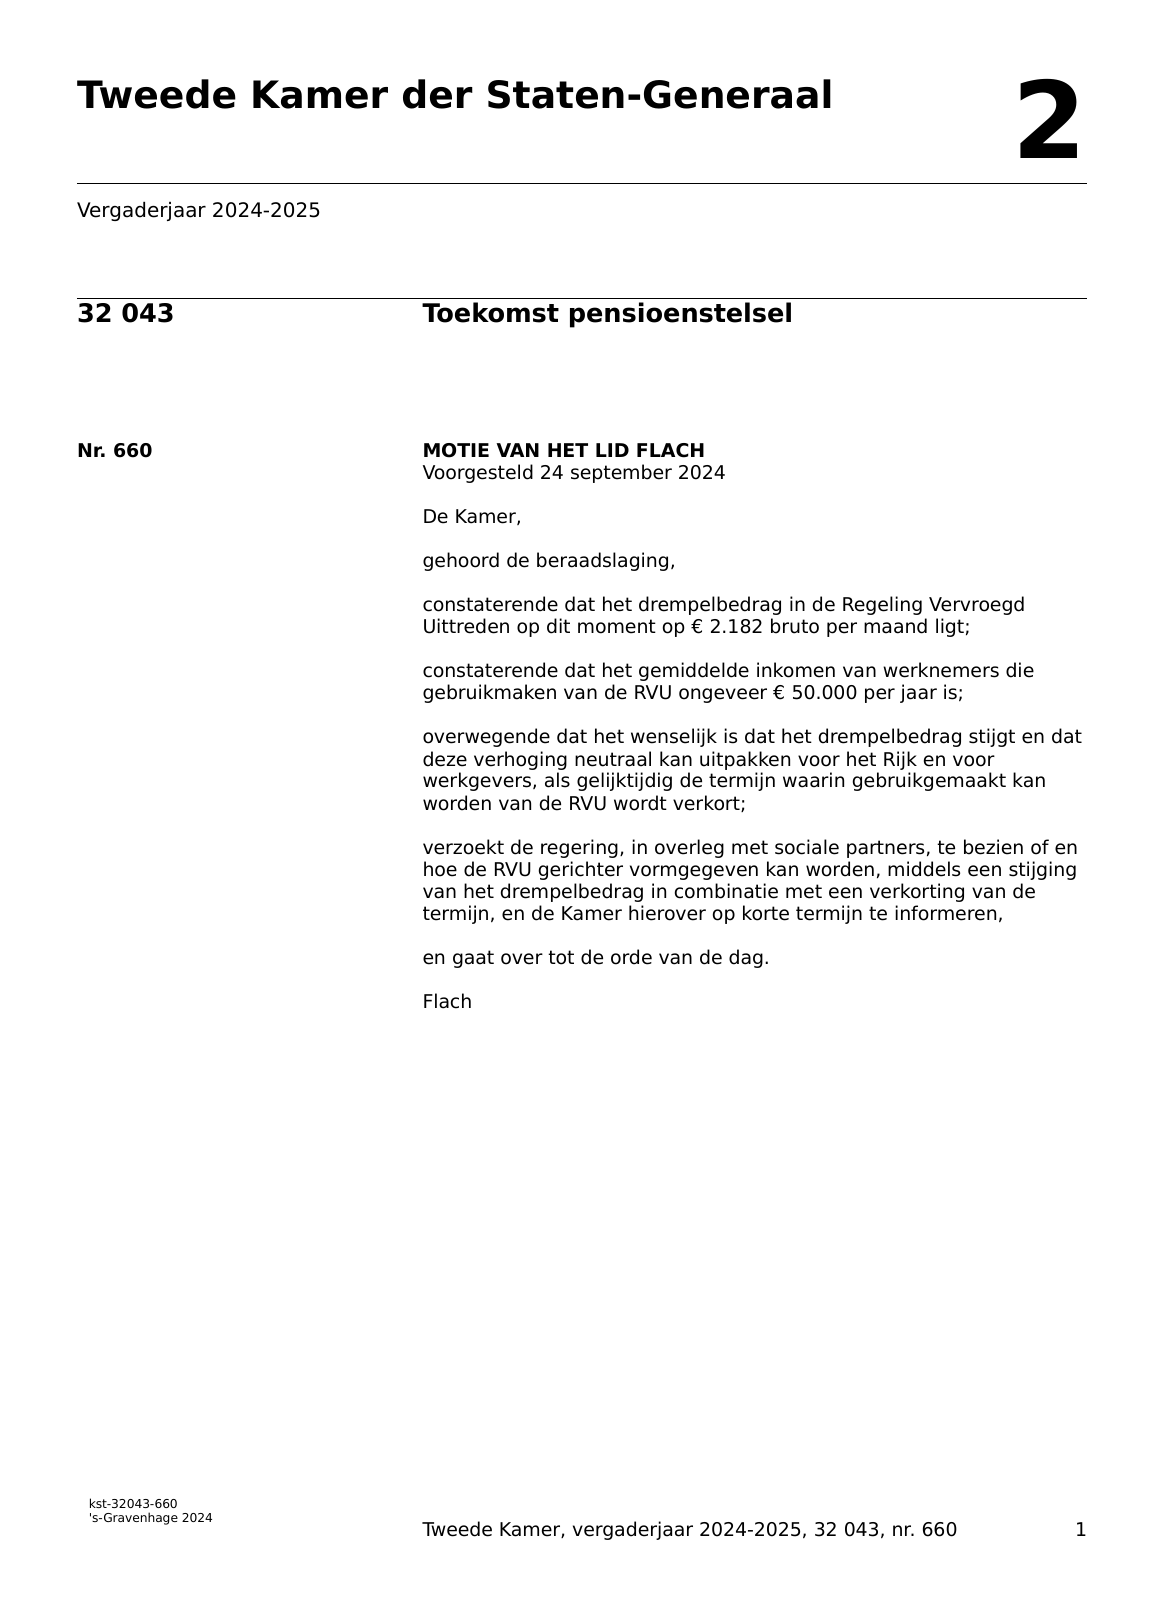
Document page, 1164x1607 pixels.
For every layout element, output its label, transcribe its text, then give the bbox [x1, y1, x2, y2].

text Voorgesteld 24 september 2024 [422, 462, 1087, 484]
text 's-Gravenhage 2024 [88, 1511, 323, 1525]
subtitle 32 043 Toekomst pensioenstelsel [77, 299, 1087, 329]
subtitle Nr. 660 MOTIE VAN HET LID FLACH [77, 440, 1087, 462]
table_header Tweede Kamer der Staten-Generaal [77, 59, 886, 183]
text De Kamer, [422, 506, 1087, 528]
text verzoekt de regering, in overleg met sociale partners, te bezien of en hoe de RVU gerichter vormgegeven kan worden, middels een stijging van het drempelbedrag in combinatie met een verkorting van de termijn, en de Kamer hierover op korte termijn te informeren, [422, 837, 1087, 924]
text gehoord de beraadslaging, [422, 550, 1087, 572]
text constaterende dat het gemiddelde inkomen van werknemers die gebruikmaken van de RVU ongeveer € 50.000 per jaar is; [422, 660, 1087, 704]
table_cell Vergaderjaar 2024-2025 [77, 184, 1087, 298]
text en gaat over tot de orde van de dag. [422, 947, 1087, 969]
table_header 2 [886, 59, 1087, 183]
text constaterende dat het drempelbedrag in de Regeling Vervroegd Uittreden op dit moment op € 2.182 bruto per maand ligt; [422, 594, 1087, 638]
text overwegende dat het wenselijk is dat het drempelbedrag stijgt en dat deze verhoging neutraal kan uitpakken voor het Rijk en voor werkgevers, als gelijktijdig de termijn waarin gebruikgemaakt kan worden van de RVU wordt verkort; [422, 726, 1087, 814]
text Flach [422, 991, 1087, 1013]
text kst-32043-660 [88, 1497, 323, 1511]
